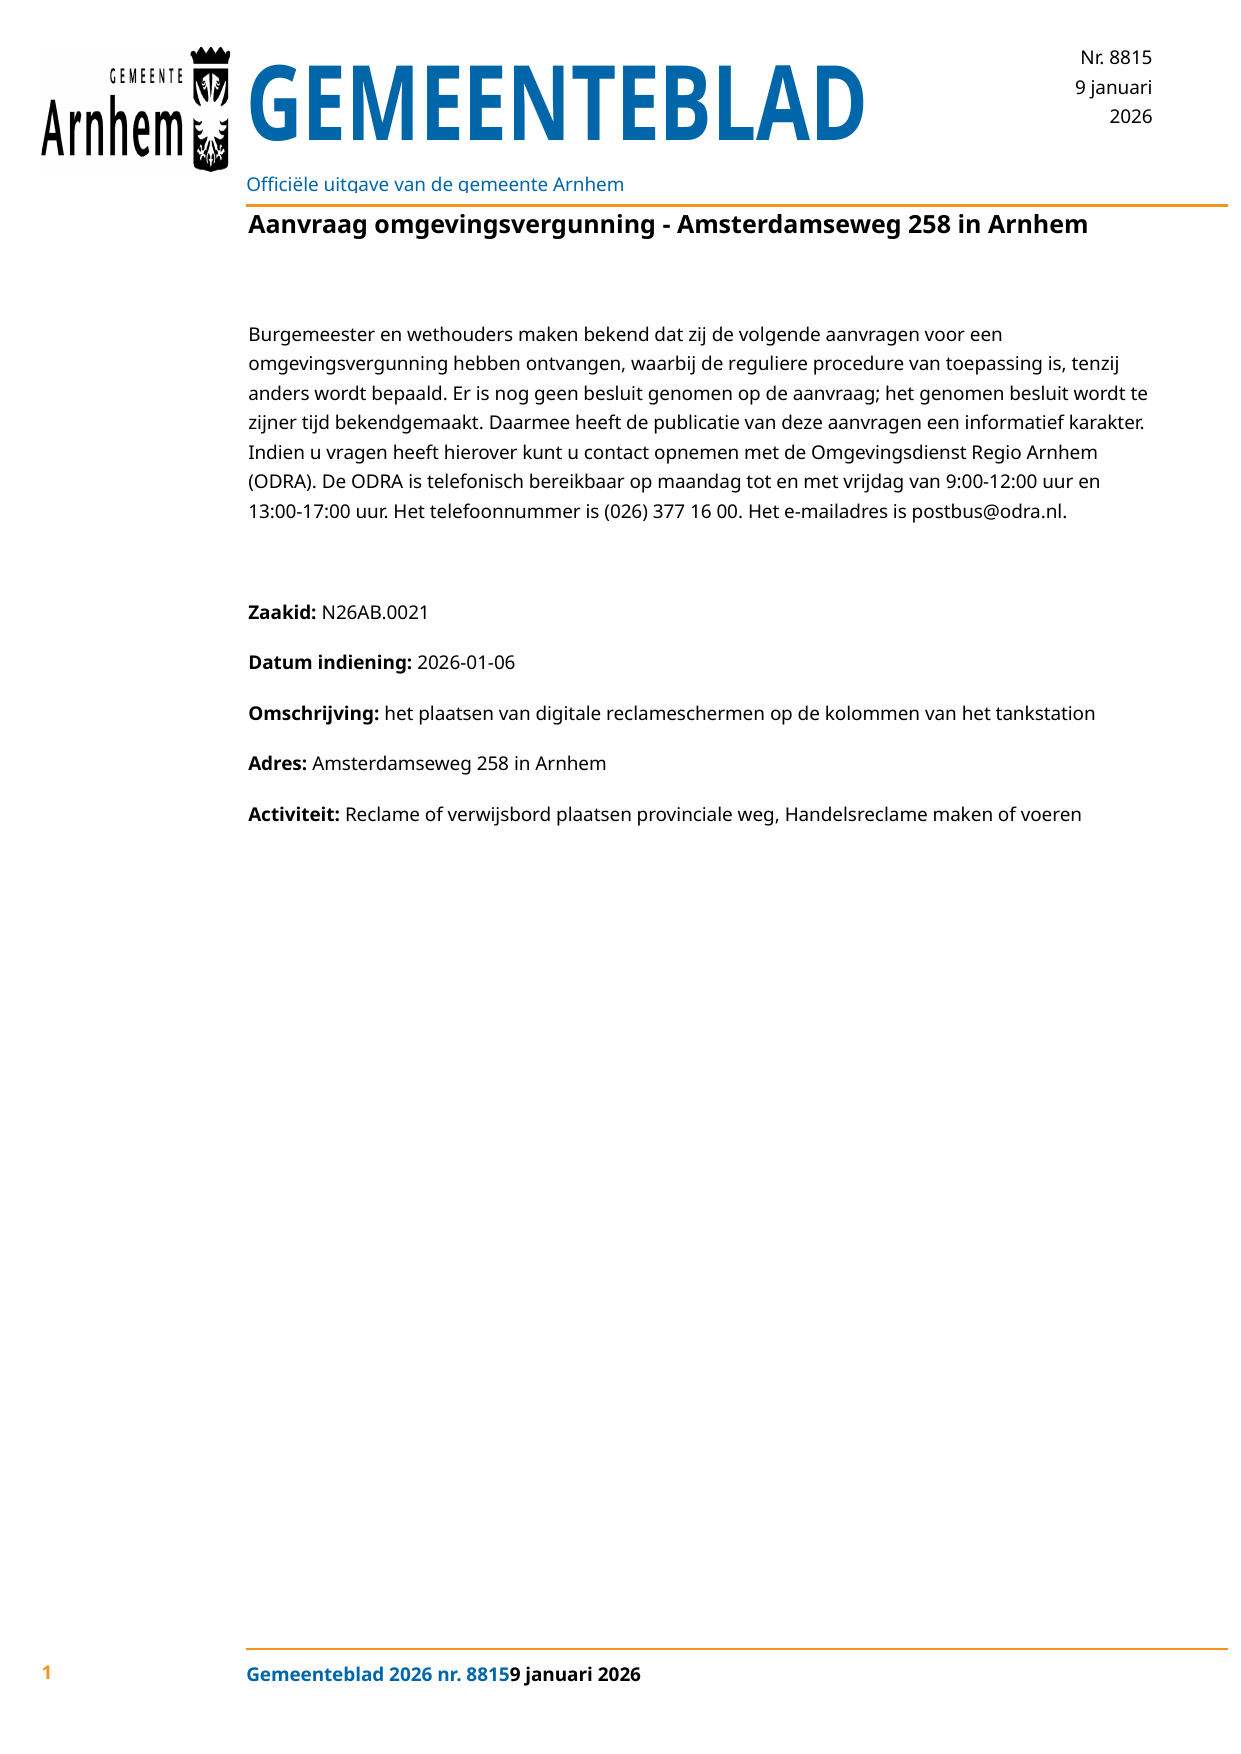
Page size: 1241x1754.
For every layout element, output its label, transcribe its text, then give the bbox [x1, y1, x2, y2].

text Aanvraag omgevingsvergunning - Amsterdamseweg 258 in Arnhem [248, 207, 1152, 241]
text Omschrijving: het plaatsen van digitale reclameschermen op de kolommen van het tankstation [248, 700, 1152, 726]
text Zaakid: N26AB.0021 [248, 599, 1152, 625]
text Datum indiening: 2026-01-06 [248, 649, 1152, 675]
text Adres: Amsterdamseweg 258 in Arnhem [248, 750, 1152, 776]
text Burgemeester en wethouders maken bekend dat zij de volgende aanvragen voor een omgevingsvergunning hebben ontvangen, waarbij de reguliere procedure van toepassing is, tenzij anders wordt bepaald. Er is nog geen besluit genomen op de aanvraag; het genomen besluit wordt te zijner tijd bekendgemaakt. Daarmee heeft de publicatie van deze aanvragen een informatief karakter. Indien u vragen heeft hierover kunt u contact opnemen met de Omgevingsdienst Regio Arnhem (ODRA). De ODRA is telefonisch bereikbaar op maandag tot en met vrijdag van 9:00-12:00 uur en 13:00-17:00 uur. Het telefoonnummer is (026) 377 16 00. Het e-mailadres is postbus@odra.nl. [248, 321, 1152, 524]
text Activiteit: Reclame of verwijsbord plaatsen provinciale weg, Handelsreclame maken of voeren [248, 801, 1152, 826]
picture [41, 47, 231, 172]
